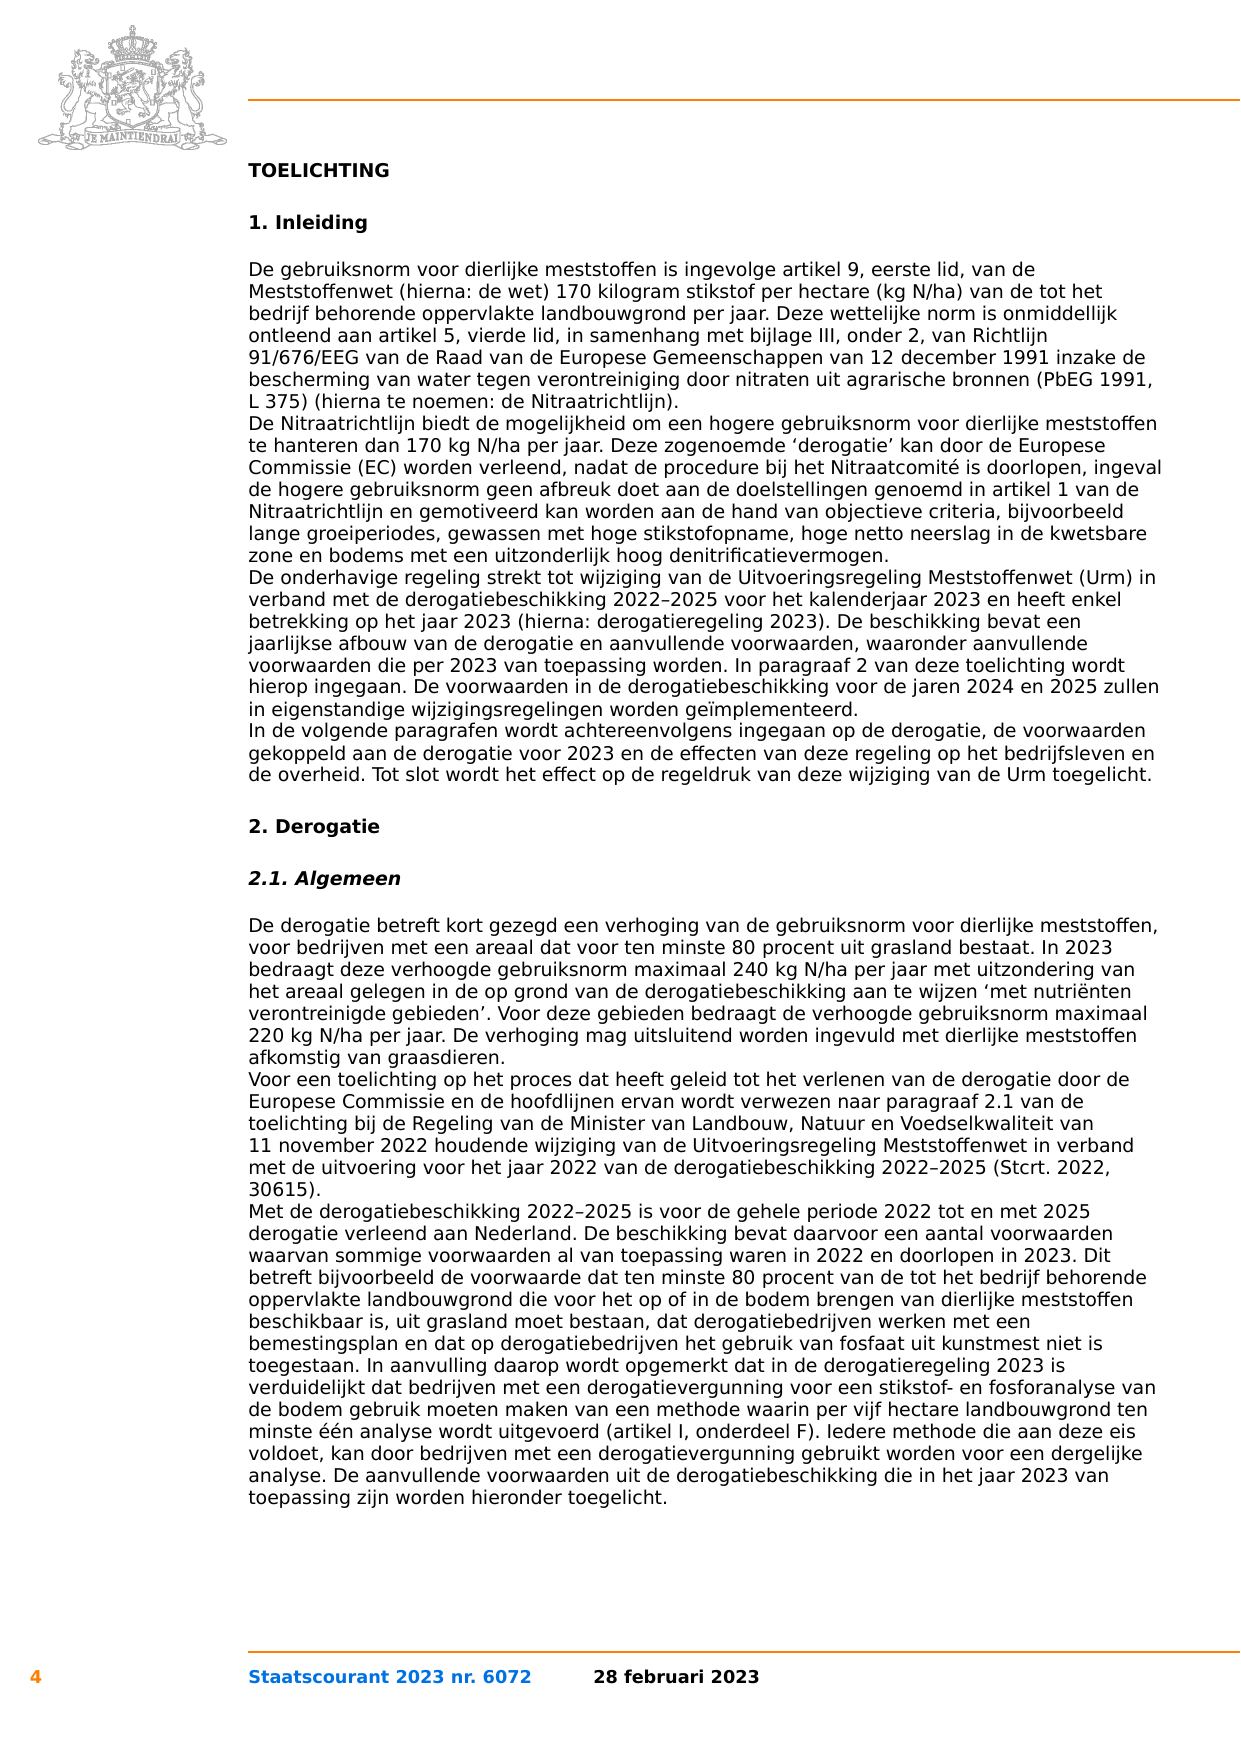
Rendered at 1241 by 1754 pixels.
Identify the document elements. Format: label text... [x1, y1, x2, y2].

text De onderhavige regeling strekt tot wijziging van de Uitvoeringsregeling Meststoffenwet (Urm) in verband met de derogatiebeschikking 2022–2025 voor het kalenderjaar 2023 en heeft enkel betrekking op het jaar 2023 (hierna: derogatieregeling 2023). De beschikking bevat een jaarlijkse afbouw van de derogatie en aanvullende voorwaarden, waaronder aanvullende voorwaarden die per 2023 van toepassing worden. In paragraaf 2 van deze toelichting wordt hierop ingegaan. De voorwaarden in de derogatiebeschikking voor de jaren 2024 en 2025 zullen in eigenstandige wijzigingsregelingen worden geïmplementeerd. [248, 567, 1163, 720]
text In de volgende paragrafen wordt achtereenvolgens ingegaan op de derogatie, de voorwaarden gekoppeld aan de derogatie voor 2023 en de effecten van deze regeling op het bedrijfsleven en de overheid. Tot slot wordt het effect op de regeldruk van deze wijziging van de Urm toegelicht. [248, 720, 1163, 786]
picture [38, 25, 227, 150]
text Met de derogatiebeschikking 2022–2025 is voor de gehele periode 2022 tot en met 2025 derogatie verleend aan Nederland. De beschikking bevat daarvoor een aantal voorwaarden waarvan sommige voorwaarden al van toepassing waren in 2022 en doorlopen in 2023. Dit betreft bijvoorbeeld de voorwaarde dat ten minste 80 procent van de tot het bedrijf behorende oppervlakte landbouwgrond die voor het op of in de bodem brengen van dierlijke meststoffen beschikbaar is, uit grasland moet bestaan, dat derogatiebedrijven werken met een bemestingsplan en dat op derogatiebedrijven het gebruik van fosfaat uit kunstmest niet is toegestaan. In aanvulling daarop wordt opgemerkt dat in de derogatieregeling 2023 is verduidelijkt dat bedrijven met een derogatievergunning voor een stikstof- en fosforanalyse van de bodem gebruik moeten maken van een methode waarin per vijf hectare landbouwgrond ten minste één analyse wordt uitgevoerd (artikel I, onderdeel F). Iedere methode die aan deze eis voldoet, kan door bedrijven met een derogatievergunning gebruikt worden voor een dergelijke analyse. De aanvullende voorwaarden uit de derogatiebeschikking die in het jaar 2023 van toepassing zijn worden hieronder toegelicht. [248, 1201, 1163, 1509]
subtitle 1. Inleiding [248, 212, 1163, 234]
text De gebruiksnorm voor dierlijke meststoffen is ingevolge artikel 9, eerste lid, van de Meststoffenwet (hierna: de wet) 170 kilogram stikstof per hectare (kg N/ha) van de tot het bedrijf behorende oppervlakte landbouwgrond per jaar. Deze wettelijke norm is onmiddellijk ontleend aan artikel 5, vierde lid, in samenhang met bijlage III, onder 2, van Richtlijn 91/676/EEG van de Raad van de Europese Gemeenschappen van 12 december 1991 inzake de bescherming van water tegen verontreiniging door nitraten uit agrarische bronnen (PbEG 1991, L 375) (hierna te noemen: de Nitraatrichtlijn). [248, 259, 1163, 413]
subtitle 2. Derogatie [248, 816, 1163, 838]
text Voor een toelichting op het proces dat heeft geleid tot het verlenen van de derogatie door de Europese Commissie en de hoofdlijnen ervan wordt verwezen naar paragraaf 2.1 van de toelichting bij de Regeling van de Minister van Landbouw, Natuur en Voedselkwaliteit van 11 november 2022 houdende wijziging van de Uitvoeringsregeling Meststoffenwet in verband met de uitvoering voor het jaar 2022 van de derogatiebeschikking 2022–2025 (Stcrt. 2022, 30615). [248, 1069, 1163, 1201]
subtitle 2.1. Algemeen [248, 868, 1163, 890]
text De Nitraatrichtlijn biedt de mogelijkheid om een hogere gebruiksnorm voor dierlijke meststoffen te hanteren dan 170 kg N/ha per jaar. Deze zogenoemde ‘derogatie’ kan door de Europese Commissie (EC) worden verleend, nadat de procedure bij het Nitraatcomité is doorlopen, ingeval de hogere gebruiksnorm geen afbreuk doet aan de doelstellingen genoemd in artikel 1 van de Nitraatrichtlijn en gemotiveerd kan worden aan de hand van objectieve criteria, bijvoorbeeld lange groeiperiodes, gewassen met hoge stikstofopname, hoge netto neerslag in de kwetsbare zone en bodems met een uitzonderlijk hoog denitrificatievermogen. [248, 413, 1163, 567]
text De derogatie betreft kort gezegd een verhoging van de gebruiksnorm voor dierlijke meststoffen, voor bedrijven met een areaal dat voor ten minste 80 procent uit grasland bestaat. In 2023 bedraagt deze verhoogde gebruiksnorm maximaal 240 kg N/ha per jaar met uitzondering van het areaal gelegen in de op grond van de derogatiebeschikking aan te wijzen ‘met nutriënten verontreinigde gebieden’. Voor deze gebieden bedraagt de verhoogde gebruiksnorm maximaal 220 kg N/ha per jaar. De verhoging mag uitsluitend worden ingevuld met dierlijke meststoffen afkomstig van graasdieren. [248, 915, 1163, 1069]
subtitle TOELICHTING [248, 160, 1163, 182]
